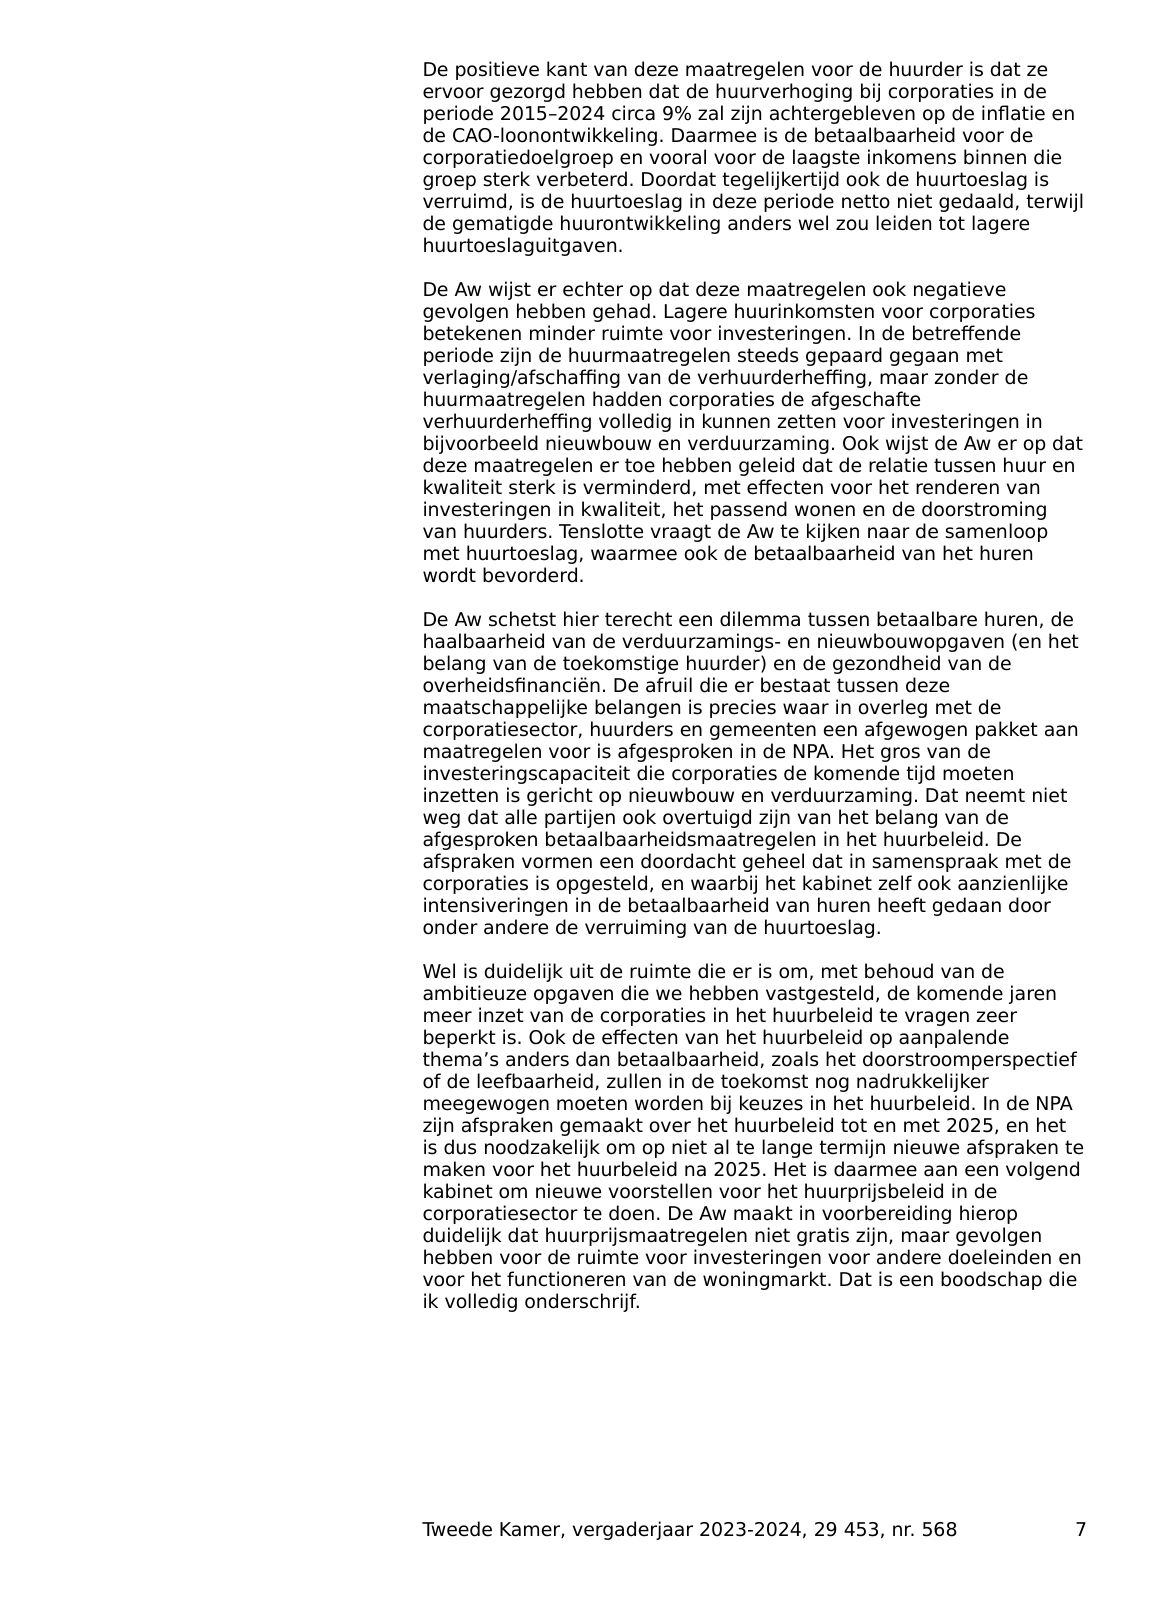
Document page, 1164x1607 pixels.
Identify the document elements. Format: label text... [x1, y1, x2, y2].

text Wel is duidelijk uit de ruimte die er is om, met behoud van de ambitieuze opgaven die we hebben vastgesteld, de komende jaren meer inzet van de corporaties in het huurbeleid te vragen zeer beperkt is. Ook de effecten van het huurbeleid op aanpalende thema’s anders dan betaalbaarheid, zoals het doorstroomperspectief of de leefbaarheid, zullen in de toekomst nog nadrukkelijker meegewogen moeten worden bij keuzes in het huurbeleid. In de NPA zijn afspraken gemaakt over het huurbeleid tot en met 2025, en het is dus noodzakelijk om op niet al te lange termijn nieuwe afspraken te maken voor het huurbeleid na 2025. Het is daarmee aan een volgend kabinet om nieuwe voorstellen voor het huurprijsbeleid in de corporatiesector te doen. De Aw maakt in voorbereiding hierop duidelijk dat huurprijsmaatregelen niet gratis zijn, maar gevolgen hebben voor de ruimte voor investeringen voor andere doeleinden en voor het functioneren van de woningmarkt. Dat is een boodschap die ik volledig onderschrijf. [422, 961, 1087, 1312]
text De Aw wijst er echter op dat deze maatregelen ook negatieve gevolgen hebben gehad. Lagere huurinkomsten voor corporaties betekenen minder ruimte voor investeringen. In de betreffende periode zijn de huurmaatregelen steeds gepaard gegaan met verlaging/afschaffing van de verhuurderheffing, maar zonder de huurmaatregelen hadden corporaties de afgeschafte verhuurderheffing volledig in kunnen zetten voor investeringen in bijvoorbeeld nieuwbouw en verduurzaming. Ook wijst de Aw er op dat deze maatregelen er toe hebben geleid dat de relatie tussen huur en kwaliteit sterk is verminderd, met effecten voor het renderen van investeringen in kwaliteit, het passend wonen en de doorstroming van huurders. Tenslotte vraagt de Aw te kijken naar de samenloop met huurtoeslag, waarmee ook de betaalbaarheid van het huren wordt bevorderd. [422, 279, 1087, 587]
text De Aw schetst hier terecht een dilemma tussen betaalbare huren, de haalbaarheid van de verduurzamings- en nieuwbouwopgaven (en het belang van de toekomstige huurder) en de gezondheid van de overheidsfinanciën. De afruil die er bestaat tussen deze maatschappelijke belangen is precies waar in overleg met de corporatiesector, huurders en gemeenten een afgewogen pakket aan maatregelen voor is afgesproken in de NPA. Het gros van de investeringscapaciteit die corporaties de komende tijd moeten inzetten is gericht op nieuwbouw en verduurzaming. Dat neemt niet weg dat alle partijen ook overtuigd zijn van het belang van de afgesproken betaalbaarheidsmaatregelen in het huurbeleid. De afspraken vormen een doordacht geheel dat in samenspraak met de corporaties is opgesteld, en waarbij het kabinet zelf ook aanzienlijke intensiveringen in de betaalbaarheid van huren heeft gedaan door onder andere de verruiming van de huurtoeslag. [422, 609, 1087, 939]
text De positieve kant van deze maatregelen voor de huurder is dat ze ervoor gezorgd hebben dat de huurverhoging bij corporaties in de periode 2015–2024 circa 9% zal zijn achtergebleven op de inflatie en de CAO-loonontwikkeling. Daarmee is de betaalbaarheid voor de corporatiedoelgroep en vooral voor de laagste inkomens binnen die groep sterk verbeterd. Doordat tegelijkertijd ook de huurtoeslag is verruimd, is de huurtoeslag in deze periode netto niet gedaald, terwijl de gematigde huurontwikkeling anders wel zou leiden tot lagere huurtoeslaguitgaven. [422, 59, 1087, 257]
